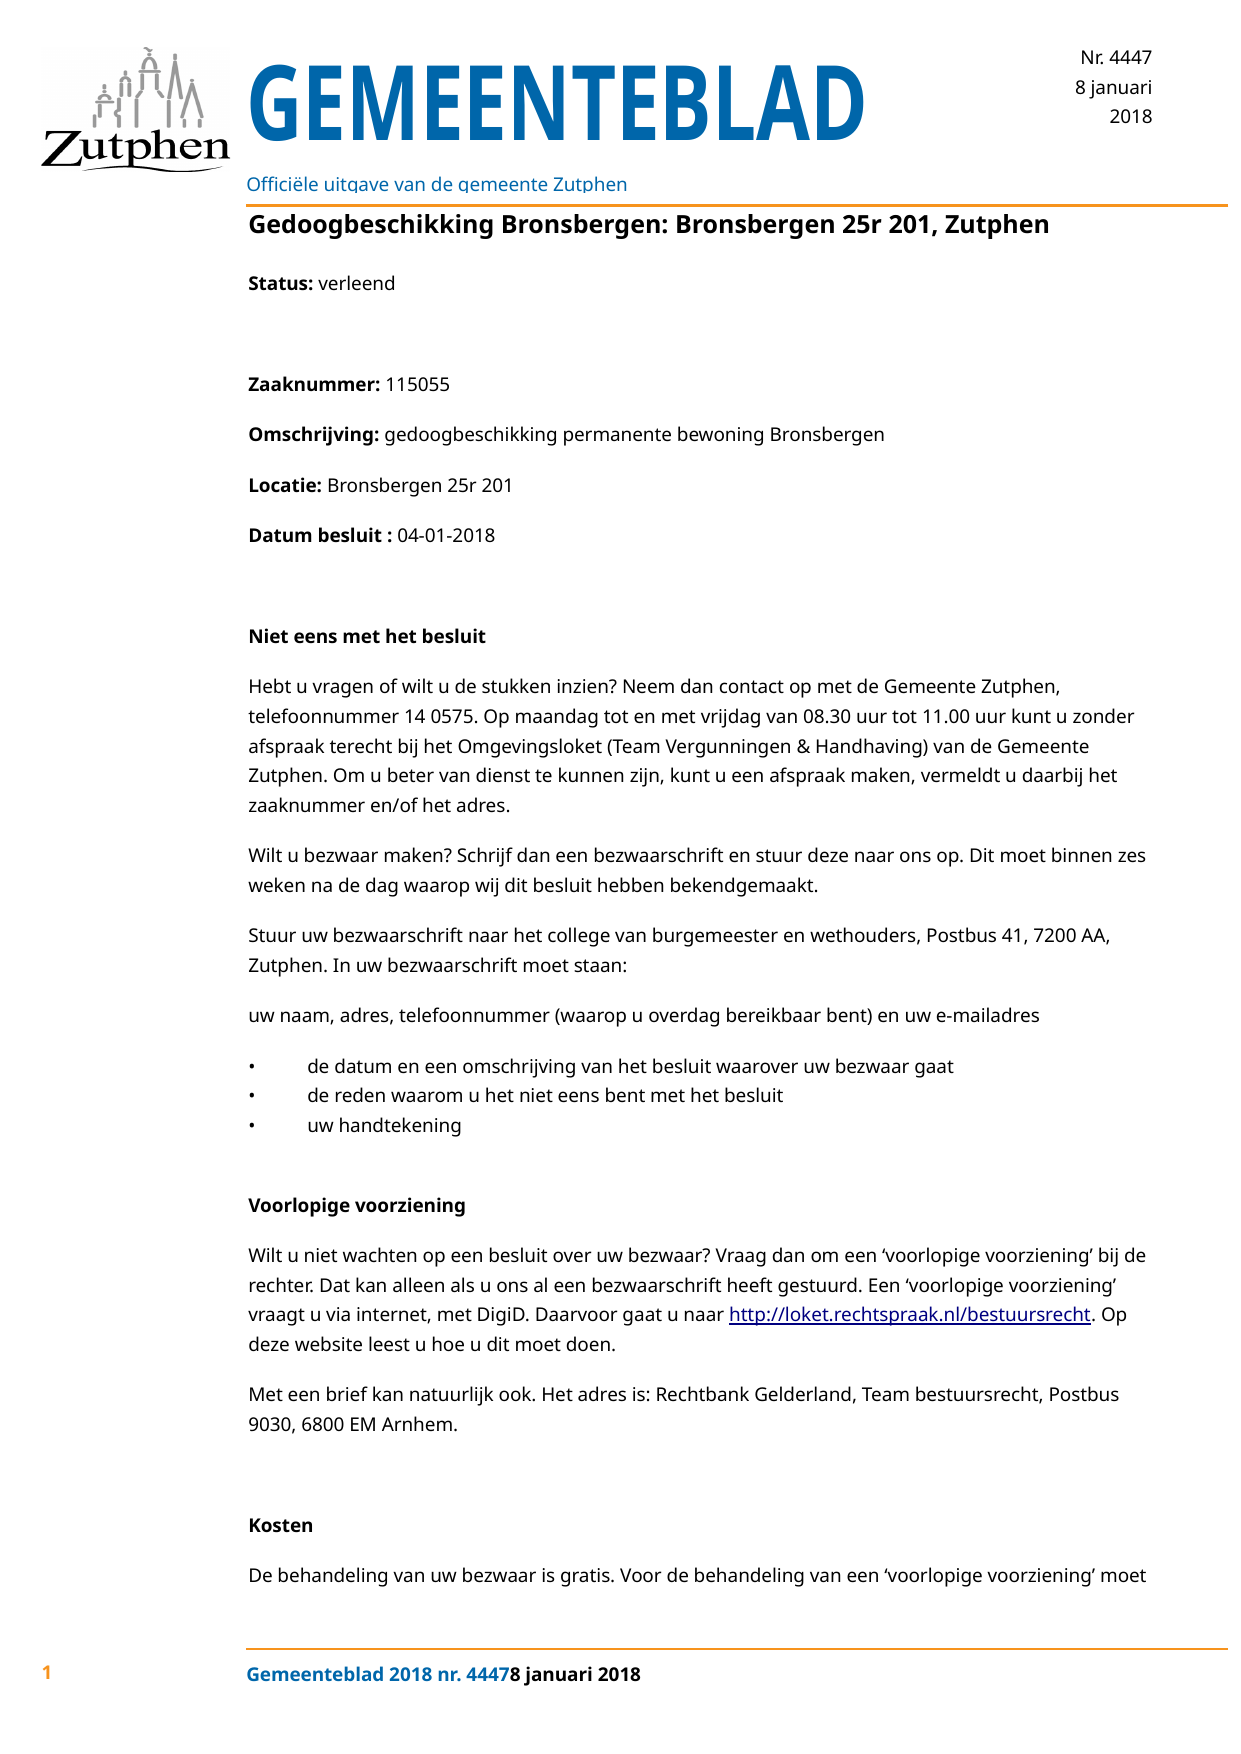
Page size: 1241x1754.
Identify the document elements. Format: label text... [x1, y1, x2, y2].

text Stuur uw bezwaarschrift naar het college van burgemeester en wethouders, Postbus 41, 7200 AA, Zutphen. In uw bezwaarschrift moet staan: [248, 922, 1152, 978]
text De behandeling van uw bezwaar is gratis. Voor de behandeling van een ‘voorlopige voorziening’ moet [248, 1562, 1152, 1588]
text Datum besluit : 04-01-2018 [248, 522, 1152, 548]
text Locatie: Bronsbergen 25r 201 [248, 472, 1152, 498]
list uw handtekening [248, 1112, 1152, 1138]
list de reden waarom u het niet eens bent met het besluit [248, 1082, 1152, 1108]
list de datum en een omschrijving van het besluit waarover uw bezwaar gaat [248, 1053, 1152, 1078]
text Status: verleend [248, 270, 1152, 296]
text Zaaknummer: 115055 [248, 371, 1152, 397]
text Met een brief kan natuurlijk ook. Het adres is: Rechtbank Gelderland, Team bestuursrecht, Postbus 9030, 6800 EM Arnhem. [248, 1382, 1152, 1437]
text Kosten [248, 1512, 1152, 1538]
text Gedoogbeschikking Bronsbergen: Bronsbergen 25r 201, Zutphen [248, 207, 1152, 241]
text Wilt u bezwaar maken? Schrijf dan een bezwaarschrift en stuur deze naar ons op. Dit moet binnen zes weken na de dag waarop wij dit besluit hebben bekendgemaakt. [248, 842, 1152, 898]
text Voorlopige voorziening [248, 1192, 1152, 1218]
text Omschrijving: gedoogbeschikking permanente bewoning Bronsbergen [248, 422, 1152, 447]
picture [41, 47, 231, 172]
text Niet eens met het besluit [248, 623, 1152, 649]
text uw naam, adres, telefoonnummer (waarop u overdag bereikbaar bent) en uw e-mailadres [248, 1002, 1152, 1028]
text Wilt u niet wachten op een besluit over uw bezwaar? Vraag dan om een ‘voorlopige voorziening’ bij de rechter. Dat kan alleen als u ons al een bezwaarschrift heeft gestuurd. Een ‘voorlopige voorziening’ vraagt u via internet, met DigiD. Daarvoor gaat u naar http://loket.rechtspraak.nl/bestuursrecht. Op deze website leest u hoe u dit moet doen. [248, 1242, 1152, 1357]
text Hebt u vragen of wilt u de stukken inzien? Neem dan contact op met de Gemeente Zutphen, telefoonnummer 14 0575. Op maandag tot en met vrijdag van 08.30 uur tot 11.00 uur kunt u zonder afspraak terecht bij het Omgevingsloket (Team Vergunningen & Handhaving) van de Gemeente Zutphen. Om u beter van dienst te kunnen zijn, kunt u een afspraak maken, vermeldt u daarbij het zaaknummer en/of het adres. [248, 674, 1152, 818]
